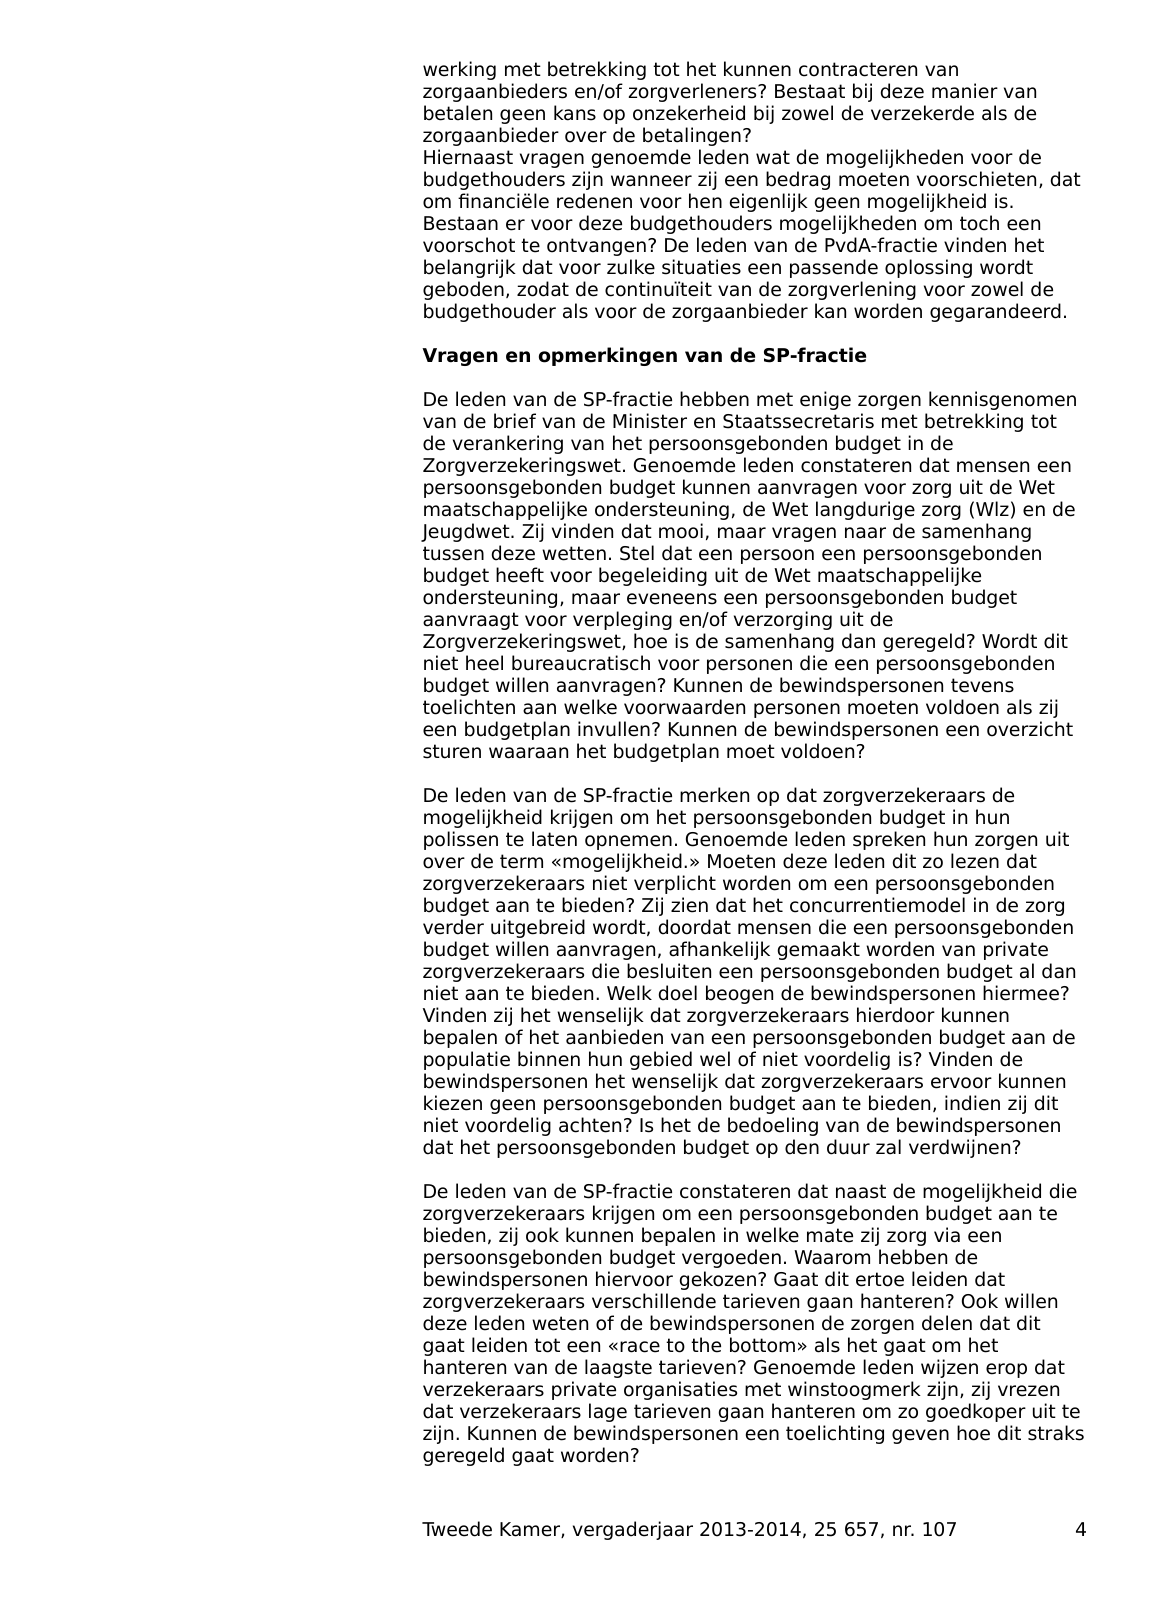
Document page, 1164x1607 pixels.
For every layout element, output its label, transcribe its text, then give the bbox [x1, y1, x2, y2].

text werking met betrekking tot het kunnen contracteren van zorgaanbieders en/of zorgverleners? Bestaat bij deze manier van betalen geen kans op onzekerheid bij zowel de verzekerde als de zorgaanbieder over de betalingen? [422, 59, 1087, 147]
text Hiernaast vragen genoemde leden wat de mogelijkheden voor de budgethouders zijn wanneer zij een bedrag moeten voorschieten, dat om financiële redenen voor hen eigenlijk geen mogelijkheid is. Bestaan er voor deze budgethouders mogelijkheden om toch een voorschot te ontvangen? De leden van de PvdA-fractie vinden het belangrijk dat voor zulke situaties een passende oplossing wordt geboden, zodat de continuïteit van de zorgverlening voor zowel de budgethouder als voor de zorgaanbieder kan worden gegarandeerd. [422, 147, 1087, 323]
subtitle Vragen en opmerkingen van de SP-fractie [422, 345, 1087, 367]
text De leden van de SP-fractie hebben met enige zorgen kennisgenomen van de brief van de Minister en Staatssecretaris met betrekking tot de verankering van het persoonsgebonden budget in de Zorgverzekeringswet. Genoemde leden constateren dat mensen een persoonsgebonden budget kunnen aanvragen voor zorg uit de Wet maatschappelijke ondersteuning, de Wet langdurige zorg (Wlz) en de Jeugdwet. Zij vinden dat mooi, maar vragen naar de samenhang tussen deze wetten. Stel dat een persoon een persoonsgebonden budget heeft voor begeleiding uit de Wet maatschappelijke ondersteuning, maar eveneens een persoonsgebonden budget aanvraagt voor verpleging en/of verzorging uit de Zorgverzekeringswet, hoe is de samenhang dan geregeld? Wordt dit niet heel bureaucratisch voor personen die een persoonsgebonden budget willen aanvragen? Kunnen de bewindspersonen tevens toelichten aan welke voorwaarden personen moeten voldoen als zij een budgetplan invullen? Kunnen de bewindspersonen een overzicht sturen waaraan het budgetplan moet voldoen? [422, 389, 1087, 763]
text De leden van de SP-fractie constateren dat naast de mogelijkheid die zorgverzekeraars krijgen om een persoonsgebonden budget aan te bieden, zij ook kunnen bepalen in welke mate zij zorg via een persoonsgebonden budget vergoeden. Waarom hebben de bewindspersonen hiervoor gekozen? Gaat dit ertoe leiden dat zorgverzekeraars verschillende tarieven gaan hanteren? Ook willen deze leden weten of de bewindspersonen de zorgen delen dat dit gaat leiden tot een «race to the bottom» als het gaat om het hanteren van de laagste tarieven? Genoemde leden wijzen erop dat verzekeraars private organisaties met winstoogmerk zijn, zij vrezen dat verzekeraars lage tarieven gaan hanteren om zo goedkoper uit te zijn. Kunnen de bewindspersonen een toelichting geven hoe dit straks geregeld gaat worden? [422, 1181, 1087, 1467]
text De leden van de SP-fractie merken op dat zorgverzekeraars de mogelijkheid krijgen om het persoonsgebonden budget in hun polissen te laten opnemen. Genoemde leden spreken hun zorgen uit over de term «mogelijkheid.» Moeten deze leden dit zo lezen dat zorgverzekeraars niet verplicht worden om een persoonsgebonden budget aan te bieden? Zij zien dat het concurrentiemodel in de zorg verder uitgebreid wordt, doordat mensen die een persoonsgebonden budget willen aanvragen, afhankelijk gemaakt worden van private zorgverzekeraars die besluiten een persoonsgebonden budget al dan niet aan te bieden. Welk doel beogen de bewindspersonen hiermee? Vinden zij het wenselijk dat zorgverzekeraars hierdoor kunnen bepalen of het aanbieden van een persoonsgebonden budget aan de populatie binnen hun gebied wel of niet voordelig is? Vinden de bewindspersonen het wenselijk dat zorgverzekeraars ervoor kunnen kiezen geen persoonsgebonden budget aan te bieden, indien zij dit niet voordelig achten? Is het de bedoeling van de bewindspersonen dat het persoonsgebonden budget op den duur zal verdwijnen? [422, 785, 1087, 1159]
